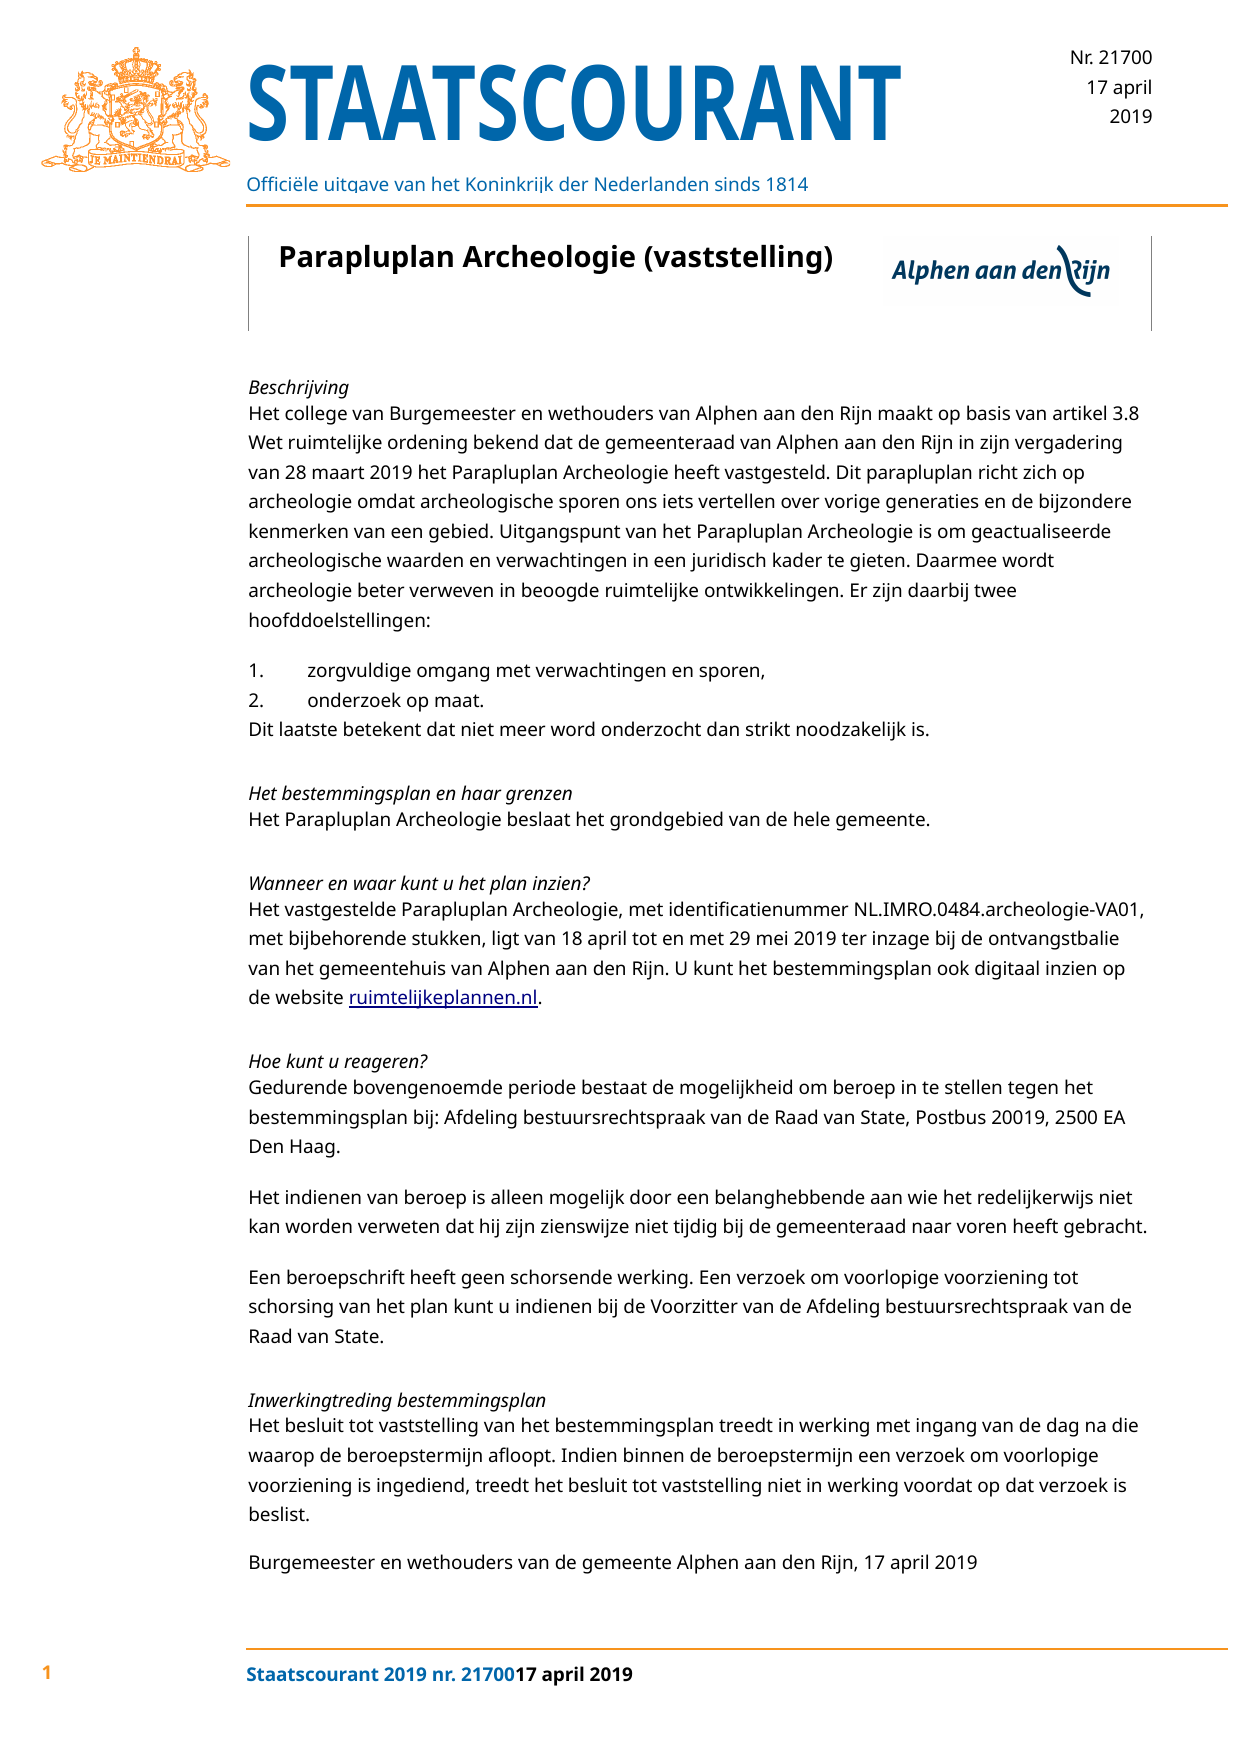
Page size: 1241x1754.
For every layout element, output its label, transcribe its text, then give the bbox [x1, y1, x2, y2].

text Het besluit tot vaststelling van het bestemmingsplan treedt in werking met ingang van de dag na die waarop de beroepstermijn afloopt. Indien binnen de beroepstermijn een verzoek om voorlopige voorziening is ingediend, treedt het besluit tot vaststelling niet in werking voordat op dat verzoek is beslist. [248, 1413, 1152, 1527]
text Het indienen van beroep is alleen mogelijk door een belanghebbende aan wie het redelijkerwijs niet kan worden verweten dat hij zijn zienswijze niet tijdig bij de gemeenteraad naar voren heeft gebracht. [248, 1184, 1152, 1239]
text Burgemeester en wethouders van de gemeente Alphen aan den Rijn, 17 april 2019 [248, 1549, 1152, 1575]
text Hoe kunt u reageren? [248, 1048, 1152, 1074]
text Het vastgestelde Parapluplan Archeologie, met identificatienummer NL.IMRO.0484.archeologie-VA01, met bijbehorende stukken, ligt van 18 april tot en met 29 mei 2019 ter inzage bij de ontvangstbalie van het gemeentehuis van Alphen aan den Rijn. U kunt het bestemmingsplan ook digitaal inzien op de website ruimtelijkeplannen.nl. [248, 896, 1152, 1010]
text Een beroepschrift heeft geen schorsende werking. Een verzoek om voorlopige voorziening tot schorsing van het plan kunt u indienen bij de Voorzitter van de Afdeling bestuursrechtspraak van de Raad van State. [248, 1264, 1152, 1349]
text Het college van Burgemeester en wethouders van Alphen aan den Rijn maakt op basis van artikel 3.8 Wet ruimtelijke ordening bekend dat de gemeenteraad van Alphen aan den Rijn in zijn vergadering van 28 maart 2019 het Parapluplan Archeologie heeft vastgesteld. Dit parapluplan richt zich op archeologie omdat archeologische sporen ons iets vertellen over vorige generaties en de bijzondere kenmerken van een gebied. Uitgangspunt van het Parapluplan Archeologie is om geactualiseerde archeologische waarden en verwachtingen in een juridisch kader te gieten. Daarmee wordt archeologie beter verweven in beoogde ruimtelijke ontwikkelingen. Er zijn daarbij twee hoofddoelstellingen: [248, 400, 1152, 633]
text Dit laatste betekent dat niet meer word onderzocht dan strikt noodzakelijk is. [248, 716, 1152, 742]
text Inwerkingtreding bestemmingsplan [248, 1387, 1152, 1413]
text Gedurende bovengenoemde periode bestaat de mogelijkheid om beroep in te stellen tegen het bestemmingsplan bij: Afdeling bestuursrechtspraak van de Raad van State, Postbus 20019, 2500 EA Den Haag. [248, 1074, 1152, 1159]
list onderzoek op maat. [248, 687, 1152, 713]
picture [41, 47, 231, 172]
text Beschrijving [248, 374, 1152, 400]
text Het bestemmingsplan en haar grenzen [248, 780, 1152, 806]
text Het Parapluplan Archeologie beslaat het grondgebied van de hele gemeente. [248, 806, 1152, 832]
table_header Parapluplan Archeologie (vaststelling) [249, 236, 850, 331]
table_header [850, 236, 1151, 331]
list zorgvuldige omgang met verwachtingen en sporen, [248, 657, 1152, 683]
picture [882, 236, 1119, 306]
text Wanneer en waar kunt u het plan inzien? [248, 870, 1152, 896]
